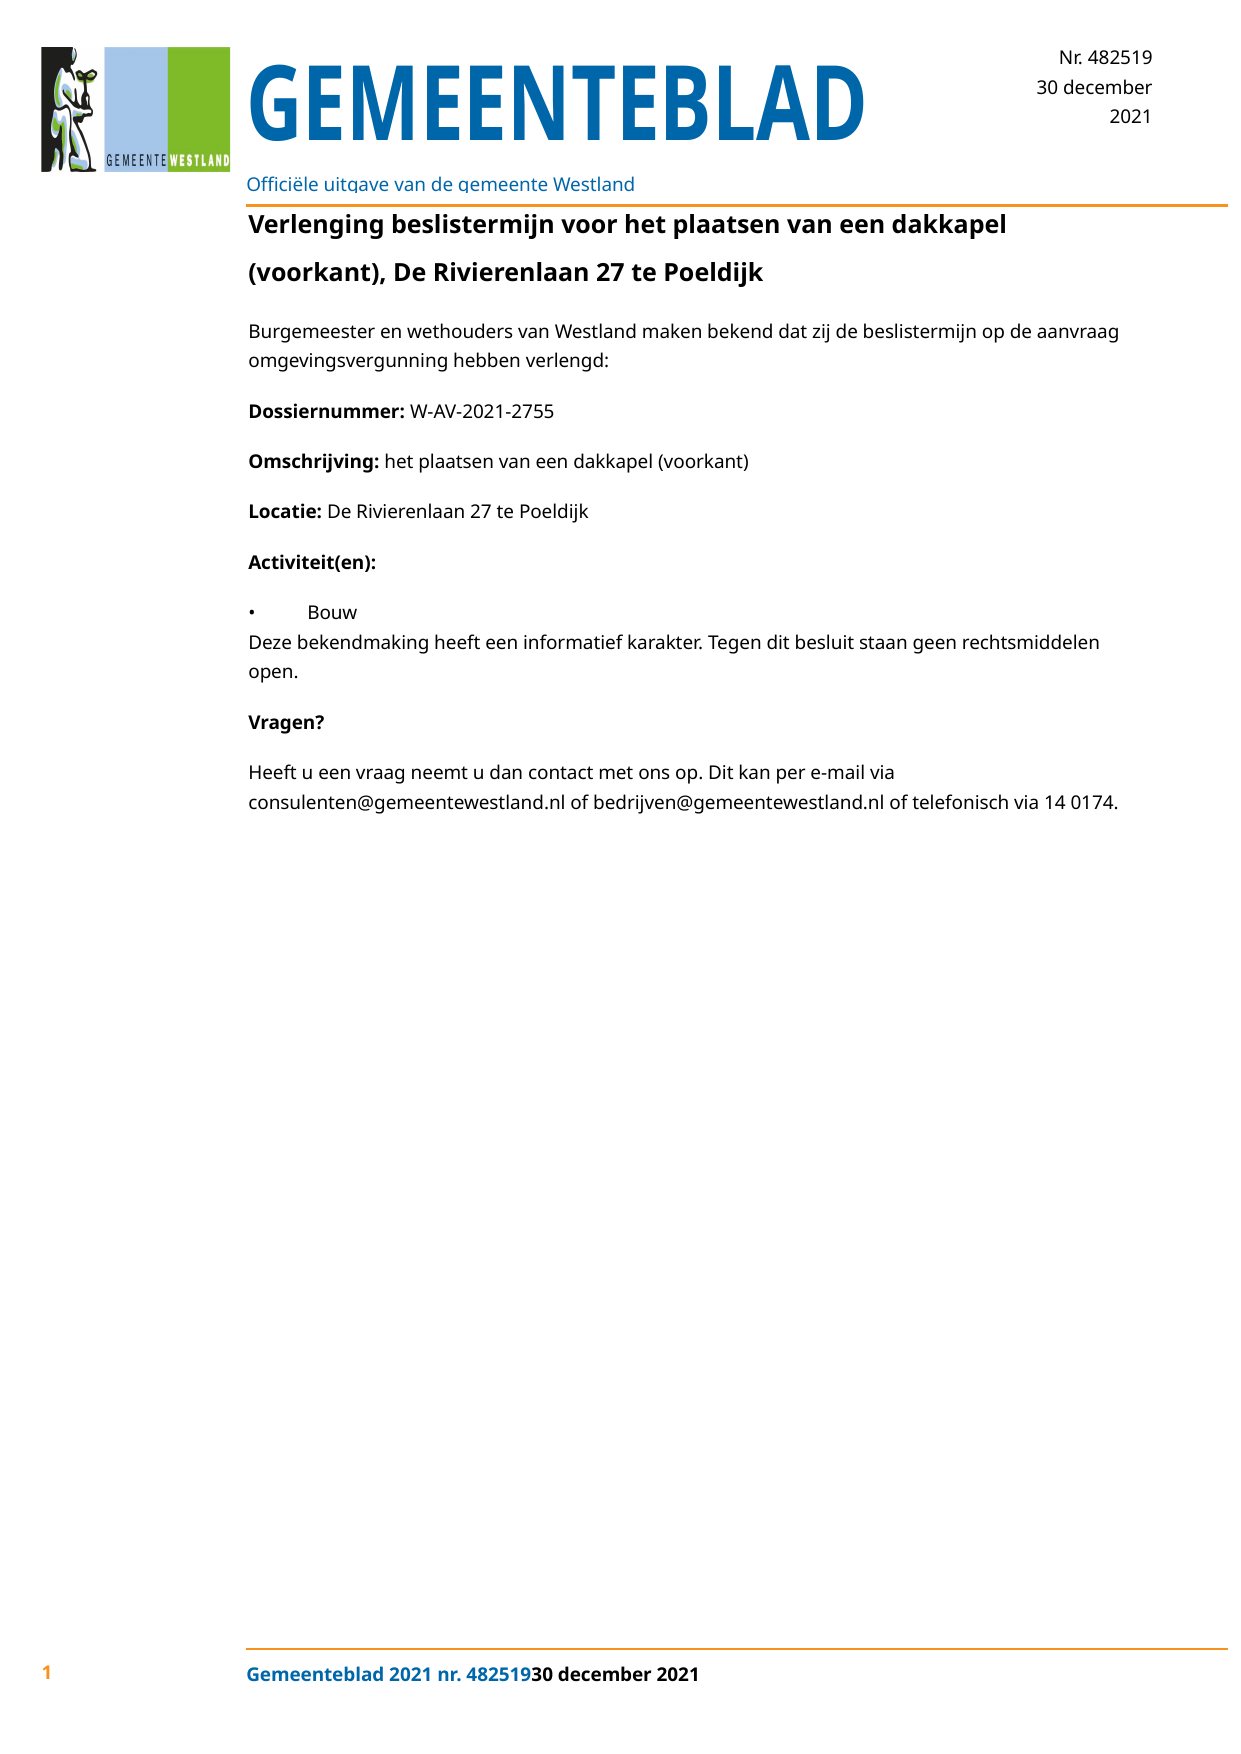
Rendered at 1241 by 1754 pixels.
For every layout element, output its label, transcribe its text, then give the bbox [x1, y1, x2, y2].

text Dossiernummer: W-AV-2021-2755 [248, 398, 1152, 424]
text Activiteit(en): [248, 549, 1152, 575]
text Heeft u een vraag neemt u dan contact met ons op. Dit kan per e-mail via consulenten@gemeentewestland.nl of bedrijven@gemeentewestland.nl of telefonisch via 14 0174. [248, 759, 1152, 815]
text Verlenging beslistermijn voor het plaatsen van een dakkapel (voorkant), De Rivierenlaan 27 te Poeldijk [248, 207, 1152, 288]
text Deze bekendmaking heeft een informatief karakter. Tegen dit besluit staan geen rechtsmiddelen open. [248, 629, 1152, 684]
text Locatie: De Rivierenlaan 27 te Poeldijk [248, 499, 1152, 524]
text Omschrijving: het plaatsen van een dakkapel (voorkant) [248, 448, 1152, 474]
text Vragen? [248, 709, 1152, 735]
text Burgemeester en wethouders van Westland maken bekend dat zij de beslistermijn op de aanvraag omgevingsvergunning hebben verlengd: [248, 318, 1152, 373]
picture [41, 47, 231, 172]
list Bouw [248, 599, 1152, 625]
